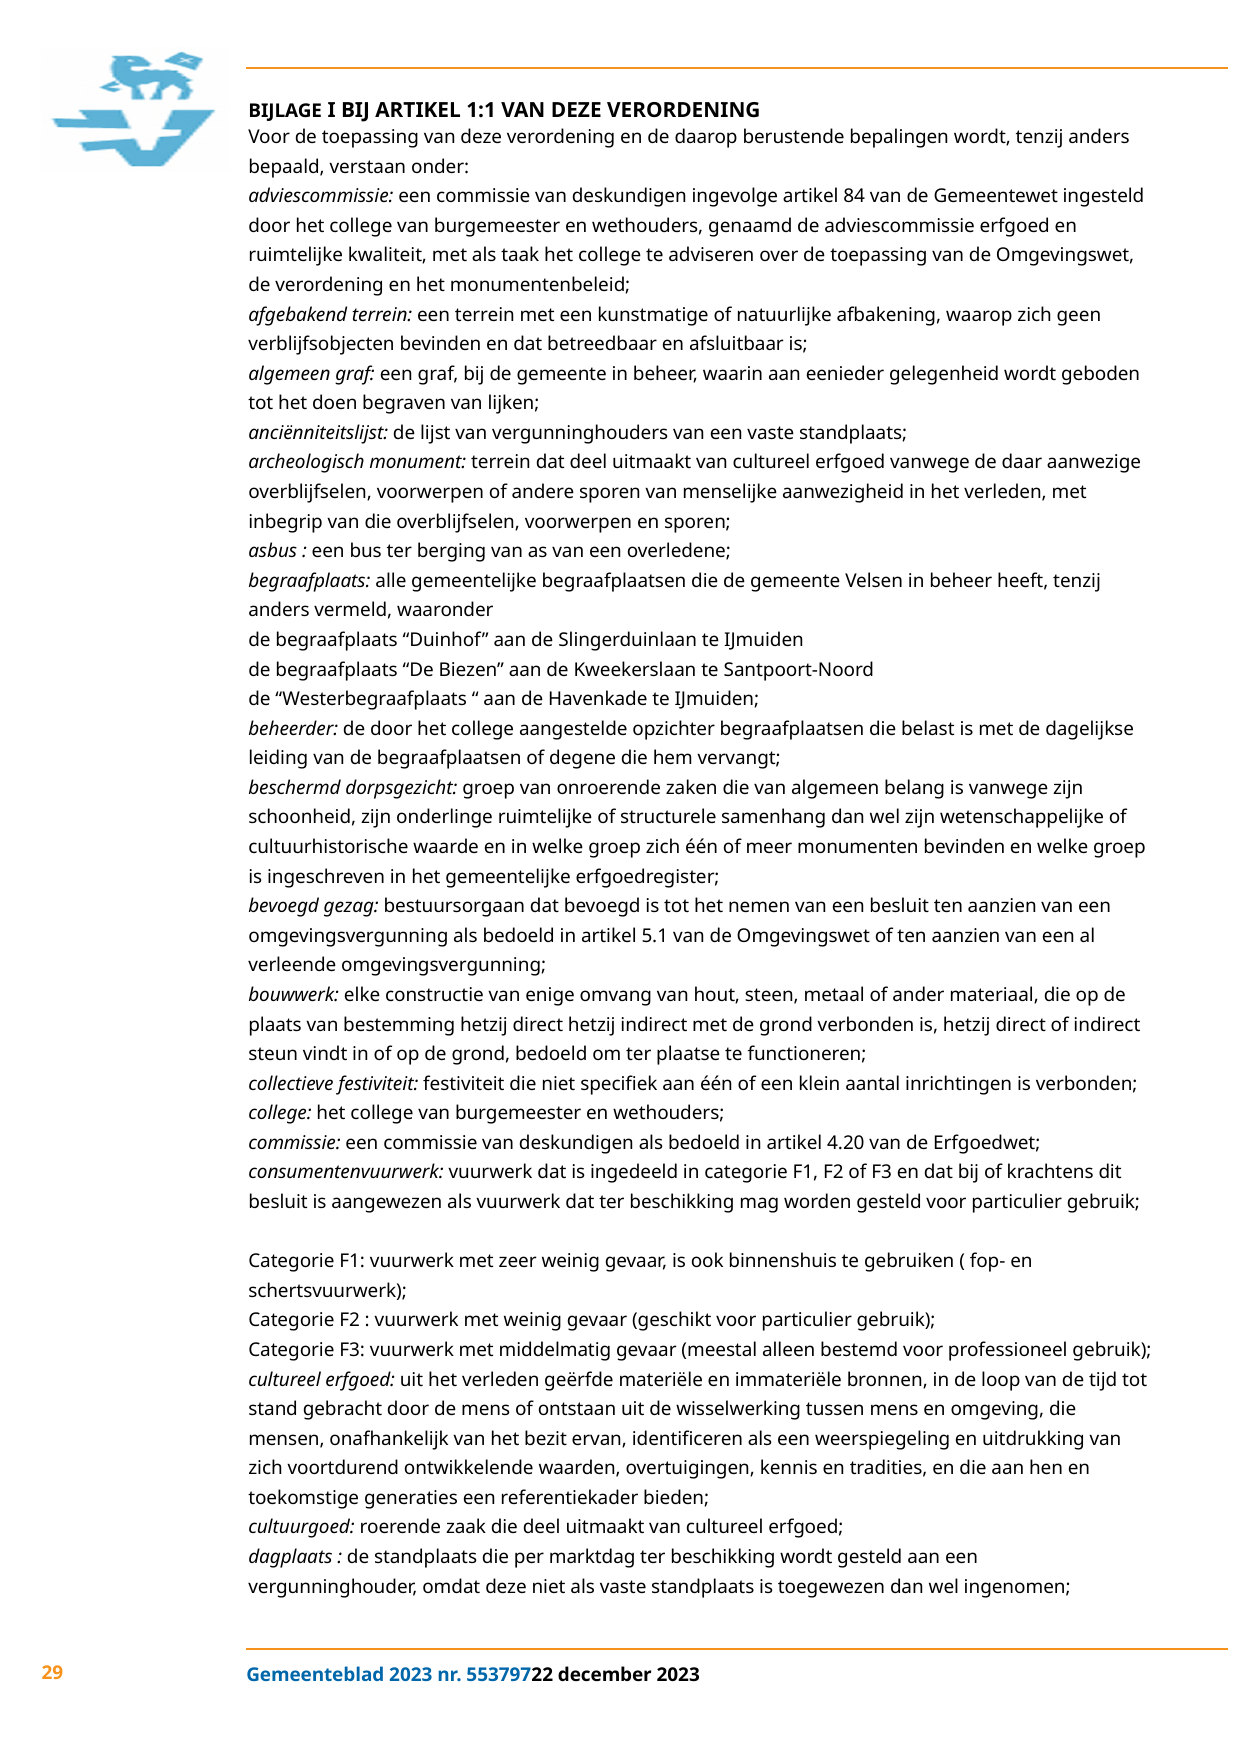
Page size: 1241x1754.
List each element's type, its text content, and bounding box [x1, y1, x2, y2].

picture [41, 47, 231, 172]
text archeologisch monument: terrein dat deel uitmaakt van cultureel erfgoed vanwege de daar aanwezige overblijfselen, voorwerpen of andere sporen van menselijke aanwezigheid in het verleden, met inbegrip van die overblijfselen, voorwerpen en sporen; [248, 449, 1152, 534]
text anciënniteitslijst: de lijst van vergunninghouders van een vaste standplaats; [248, 419, 1152, 445]
text asbus : een bus ter berging van as van een overledene; [248, 537, 1152, 563]
text Voor de toepassing van deze verordening en de daarop berustende bepalingen wordt, tenzij anders bepaald, verstaan onder: [248, 123, 1152, 179]
text BIJLAGE I BIJ ARTIKEL 1:1 VAN DEZE VERORDENING [248, 95, 1152, 123]
text de begraafplaats “De Biezen” aan de Kweekerslaan te Santpoort-Noord [248, 656, 1152, 682]
text Categorie F3: vuurwerk met middelmatig gevaar (meestal alleen bestemd voor professioneel gebruik); [248, 1336, 1152, 1362]
text beschermd dorpsgezicht: groep van onroerende zaken die van algemeen belang is vanwege zijn schoonheid, zijn onderlinge ruimtelijke of structurele samenhang dan wel zijn wetenschappelijke of cultuurhistorische waarde en in welke groep zich één of meer monumenten bevinden en welke groep is ingeschreven in het gemeentelijke erfgoedregister; [248, 774, 1152, 889]
text bevoegd gezag: bestuursorgaan dat bevoegd is tot het nemen van een besluit ten aanzien van een omgevingsvergunning als bedoeld in artikel 5.1 van de Omgevingswet of ten aanzien van een al verleende omgevingsvergunning; [248, 892, 1152, 977]
text adviescommissie: een commissie van deskundigen ingevolge artikel 84 van de Gemeentewet ingesteld door het college van burgemeester en wethouders, genaamd de adviescommissie erfgoed en ruimtelijke kwaliteit, met als taak het college te adviseren over de toepassing van de Omgevingswet, de verordening en het monumentenbeleid; [248, 182, 1152, 297]
text cultuurgoed: roerende zaak die deel uitmaakt van cultureel erfgoed; [248, 1514, 1152, 1539]
text cultureel erfgoed: uit het verleden geërfde materiële en immateriële bronnen, in de loop van de tijd tot stand gebracht door de mens of ontstaan uit de wisselwerking tussen mens en omgeving, die mensen, onafhankelijk van het bezit ervan, identificeren als een weerspiegeling en uitdrukking van zich voortdurend ontwikkelende waarden, overtuigingen, kennis en tradities, en die aan hen en toekomstige generaties een referentiekader bieden; [248, 1366, 1152, 1510]
text commissie: een commissie van deskundigen als bedoeld in artikel 4.20 van de Erfgoedwet; [248, 1129, 1152, 1155]
text dagplaats : de standplaats die per marktdag ter beschikking wordt gesteld aan een vergunninghouder, omdat deze niet als vaste standplaats is toegewezen dan wel ingenomen; [248, 1543, 1152, 1599]
text consumentenvuurwerk: vuurwerk dat is ingedeeld in categorie F1, F2 of F3 en dat bij of krachtens dit besluit is aangewezen als vuurwerk dat ter beschikking mag worden gesteld voor particulier gebruik; [248, 1159, 1152, 1214]
text beheerder: de door het college aangestelde opzichter begraafplaatsen die belast is met de dagelijkse leiding van de begraafplaatsen of degene die hem vervangt; [248, 715, 1152, 770]
text begraafplaats: alle gemeentelijke begraafplaatsen die de gemeente Velsen in beheer heeft, tenzij anders vermeld, waaronder [248, 567, 1152, 622]
text college: het college van burgemeester en wethouders; [248, 1099, 1152, 1125]
text collectieve festiviteit: festiviteit die niet specifiek aan één of een klein aantal inrichtingen is verbonden; [248, 1070, 1152, 1096]
text algemeen graf: een graf, bij de gemeente in beheer, waarin aan eenieder gelegenheid wordt geboden tot het doen begraven van lijken; [248, 360, 1152, 415]
text bouwwerk: elke constructie van enige omvang van hout, steen, metaal of ander materiaal, die op de plaats van bestemming hetzij direct hetzij indirect met de grond verbonden is, hetzij direct of indirect steun vindt in of op de grond, bedoeld om ter plaatse te functioneren; [248, 981, 1152, 1066]
text afgebakend terrein: een terrein met een kunstmatige of natuurlijke afbakening, waarop zich geen verblijfsobjecten bevinden en dat betreedbaar en afsluitbaar is; [248, 301, 1152, 356]
text de begraafplaats “Duinhof” aan de Slingerduinlaan te IJmuiden [248, 626, 1152, 652]
text Categorie F2 : vuurwerk met weinig gevaar (geschikt voor particulier gebruik); [248, 1307, 1152, 1332]
text de “Westerbegraafplaats “ aan de Havenkade te IJmuiden; [248, 685, 1152, 711]
text Categorie F1: vuurwerk met zeer weinig gevaar, is ook binnenshuis te gebruiken ( fop- en schertsvuurwerk); [248, 1247, 1152, 1303]
